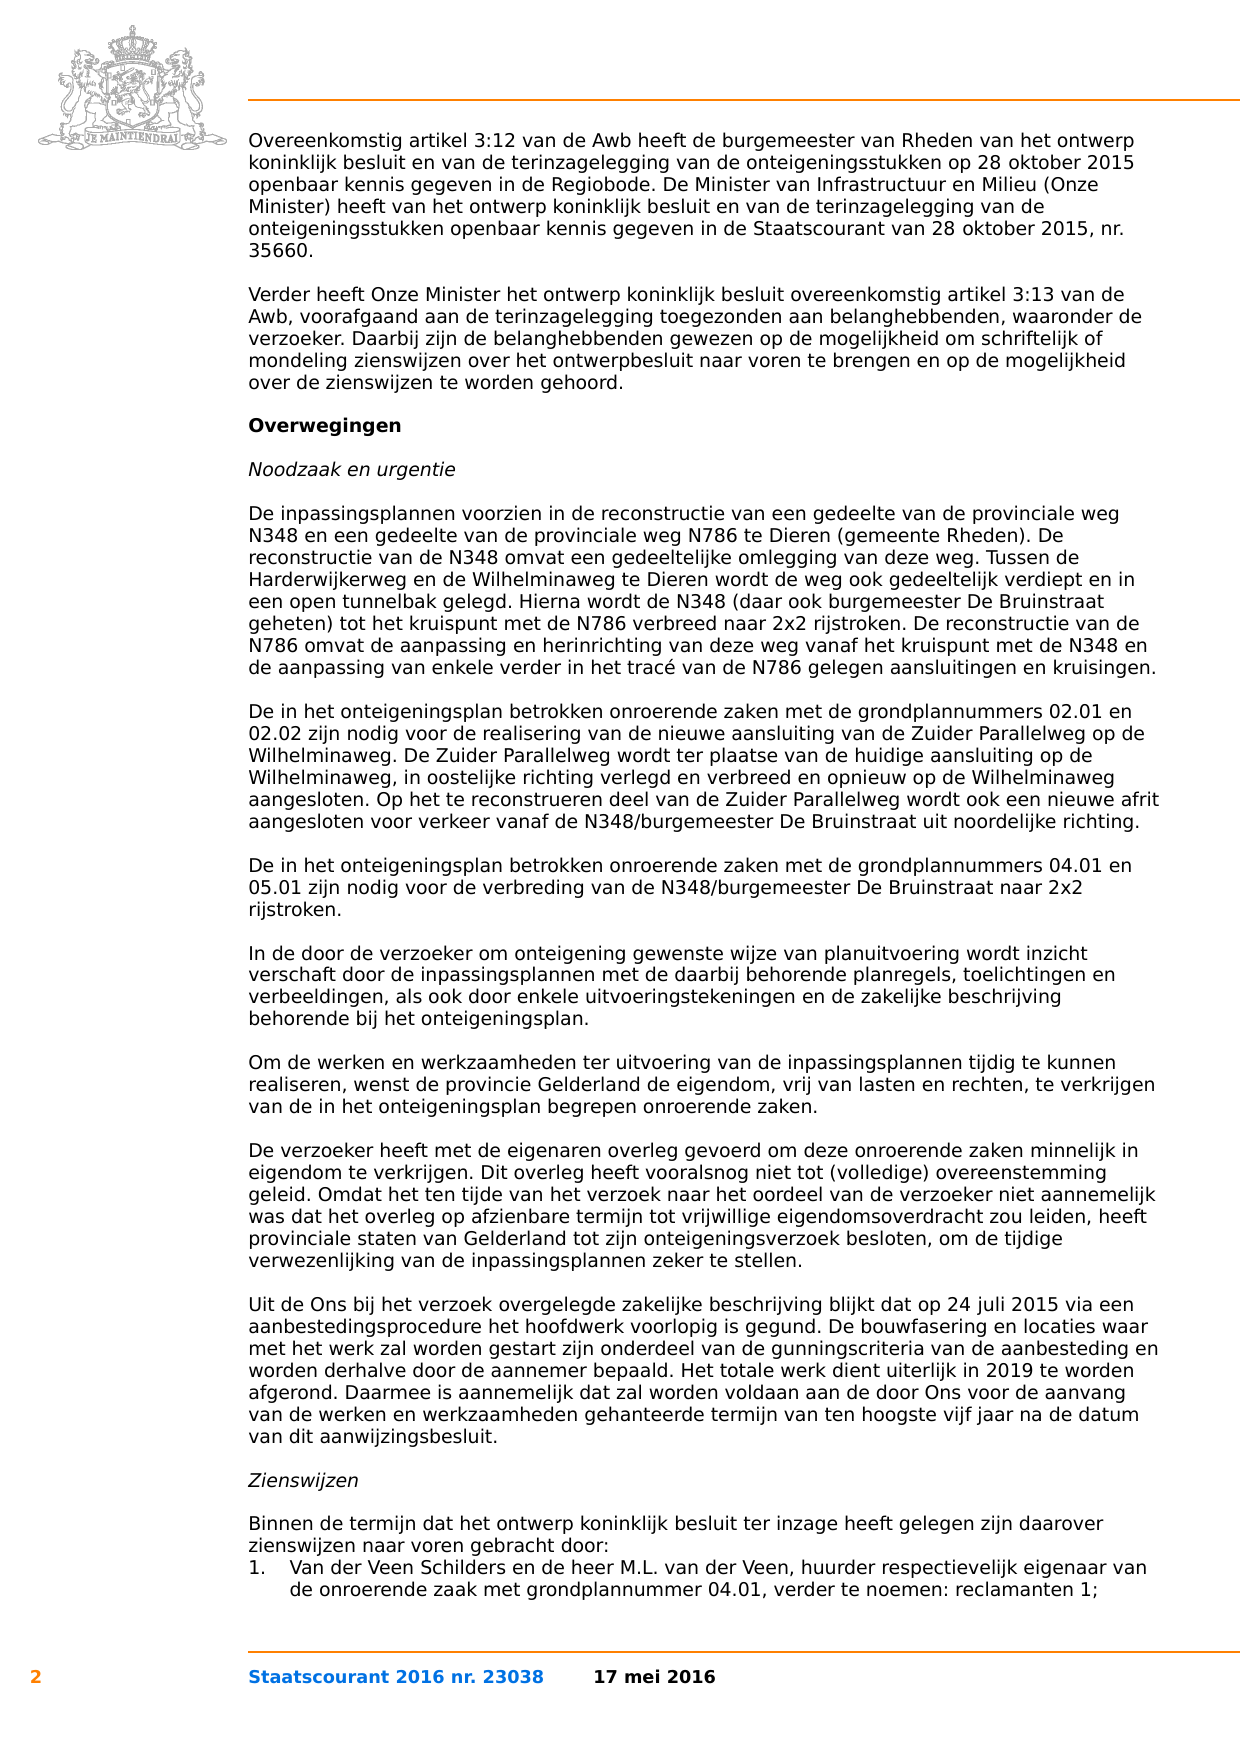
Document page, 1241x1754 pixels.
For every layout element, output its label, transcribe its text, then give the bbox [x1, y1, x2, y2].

text De in het onteigeningsplan betrokken onroerende zaken met de grondplannummers 02.01 en 02.02 zijn nodig voor de realisering van de nieuwe aansluiting van de Zuider Parallelweg op de Wilhelminaweg. De Zuider Parallelweg wordt ter plaatse van de huidige aansluiting op de Wilhelminaweg, in oostelijke richting verlegd en verbreed en opnieuw op de Wilhelminaweg aangesloten. Op het te reconstrueren deel van de Zuider Parallelweg wordt ook een nieuwe afrit aangesloten voor verkeer vanaf de N348/burgemeester De Bruinstraat uit noordelijke richting. [248, 701, 1163, 833]
subtitle Overwegingen [248, 415, 1163, 437]
subtitle Zienswijzen [248, 1469, 1163, 1491]
subtitle Noodzaak en urgentie [248, 459, 1163, 481]
text Uit de Ons bij het verzoek overgelegde zakelijke beschrijving blijkt dat op 24 juli 2015 via een aanbestedingsprocedure het hoofdwerk voorlopig is gegund. De bouwfasering en locaties waar met het werk zal worden gestart zijn onderdeel van de gunningscriteria van de aanbesteding en worden derhalve door de aannemer bepaald. Het totale werk dient uiterlijk in 2019 te worden afgerond. Daarmee is aannemelijk dat zal worden voldaan aan de door Ons voor de aanvang van de werken en werkzaamheden gehanteerde termijn van ten hoogste vijf jaar na de datum van dit aanwijzingsbesluit. [248, 1294, 1163, 1448]
text Binnen de termijn dat het ontwerp koninklijk besluit ter inzage heeft gelegen zijn daarover zienswijzen naar voren gebracht door: [248, 1513, 1163, 1557]
text Om de werken en werkzaamheden ter uitvoering van de inpassingsplannen tijdig te kunnen realiseren, wenst de provincie Gelderland de eigendom, vrij van lasten en rechten, te verkrijgen van de in het onteigeningsplan begrepen onroerende zaken. [248, 1052, 1163, 1118]
text 1. Van der Veen Schilders en de heer M.L. van der Veen, huurder respectievelijk eigenaar van de onroerende zaak met grondplannummer 04.01, verder te noemen: reclamanten 1; [248, 1557, 1163, 1601]
text In de door de verzoeker om onteigening gewenste wijze van planuitvoering wordt inzicht verschaft door de inpassingsplannen met de daarbij behorende planregels, toelichtingen en verbeeldingen, als ook door enkele uitvoeringstekeningen en de zakelijke beschrijving behorende bij het onteigeningsplan. [248, 942, 1163, 1030]
text Verder heeft Onze Minister het ontwerp koninklijk besluit overeenkomstig artikel 3:13 van de Awb, voorafgaand aan de terinzagelegging toegezonden aan belanghebbenden, waaronder de verzoeker. Daarbij zijn de belanghebbenden gewezen op de mogelijkheid om schriftelijk of mondeling zienswijzen over het ontwerpbesluit naar voren te brengen en op de mogelijkheid over de zienswijzen te worden gehoord. [248, 284, 1163, 393]
text De inpassingsplannen voorzien in de reconstructie van een gedeelte van de provinciale weg N348 en een gedeelte van de provinciale weg N786 te Dieren (gemeente Rheden). De reconstructie van de N348 omvat een gedeeltelijke omlegging van deze weg. Tussen de Harderwijkerweg en de Wilhelminaweg te Dieren wordt de weg ook gedeeltelijk verdiept en in een open tunnelbak gelegd. Hierna wordt de N348 (daar ook burgemeester De Bruinstraat geheten) tot het kruispunt met de N786 verbreed naar 2x2 rijstroken. De reconstructie van de N786 omvat de aanpassing en herinrichting van deze weg vanaf het kruispunt met de N348 en de aanpassing van enkele verder in het tracé van de N786 gelegen aansluitingen en kruisingen. [248, 503, 1163, 679]
text Overeenkomstig artikel 3:12 van de Awb heeft de burgemeester van Rheden van het ontwerp koninklijk besluit en van de terinzagelegging van de onteigeningsstukken op 28 oktober 2015 openbaar kennis gegeven in de Regiobode. De Minister van Infrastructuur en Milieu (Onze Minister) heeft van het ontwerp koninklijk besluit en van de terinzagelegging van de onteigeningsstukken openbaar kennis gegeven in de Staatscourant van 28 oktober 2015, nr. 35660. [248, 130, 1163, 262]
picture [38, 25, 227, 150]
text De verzoeker heeft met de eigenaren overleg gevoerd om deze onroerende zaken minnelijk in eigendom te verkrijgen. Dit overleg heeft vooralsnog niet tot (volledige) overeenstemming geleid. Omdat het ten tijde van het verzoek naar het oordeel van de verzoeker niet aannemelijk was dat het overleg op afzienbare termijn tot vrijwillige eigendomsoverdracht zou leiden, heeft provinciale staten van Gelderland tot zijn onteigeningsverzoek besloten, om de tijdige verwezenlijking van de inpassingsplannen zeker te stellen. [248, 1140, 1163, 1272]
text De in het onteigeningsplan betrokken onroerende zaken met de grondplannummers 04.01 en 05.01 zijn nodig voor de verbreding van de N348/burgemeester De Bruinstraat naar 2x2 rijstroken. [248, 854, 1163, 921]
